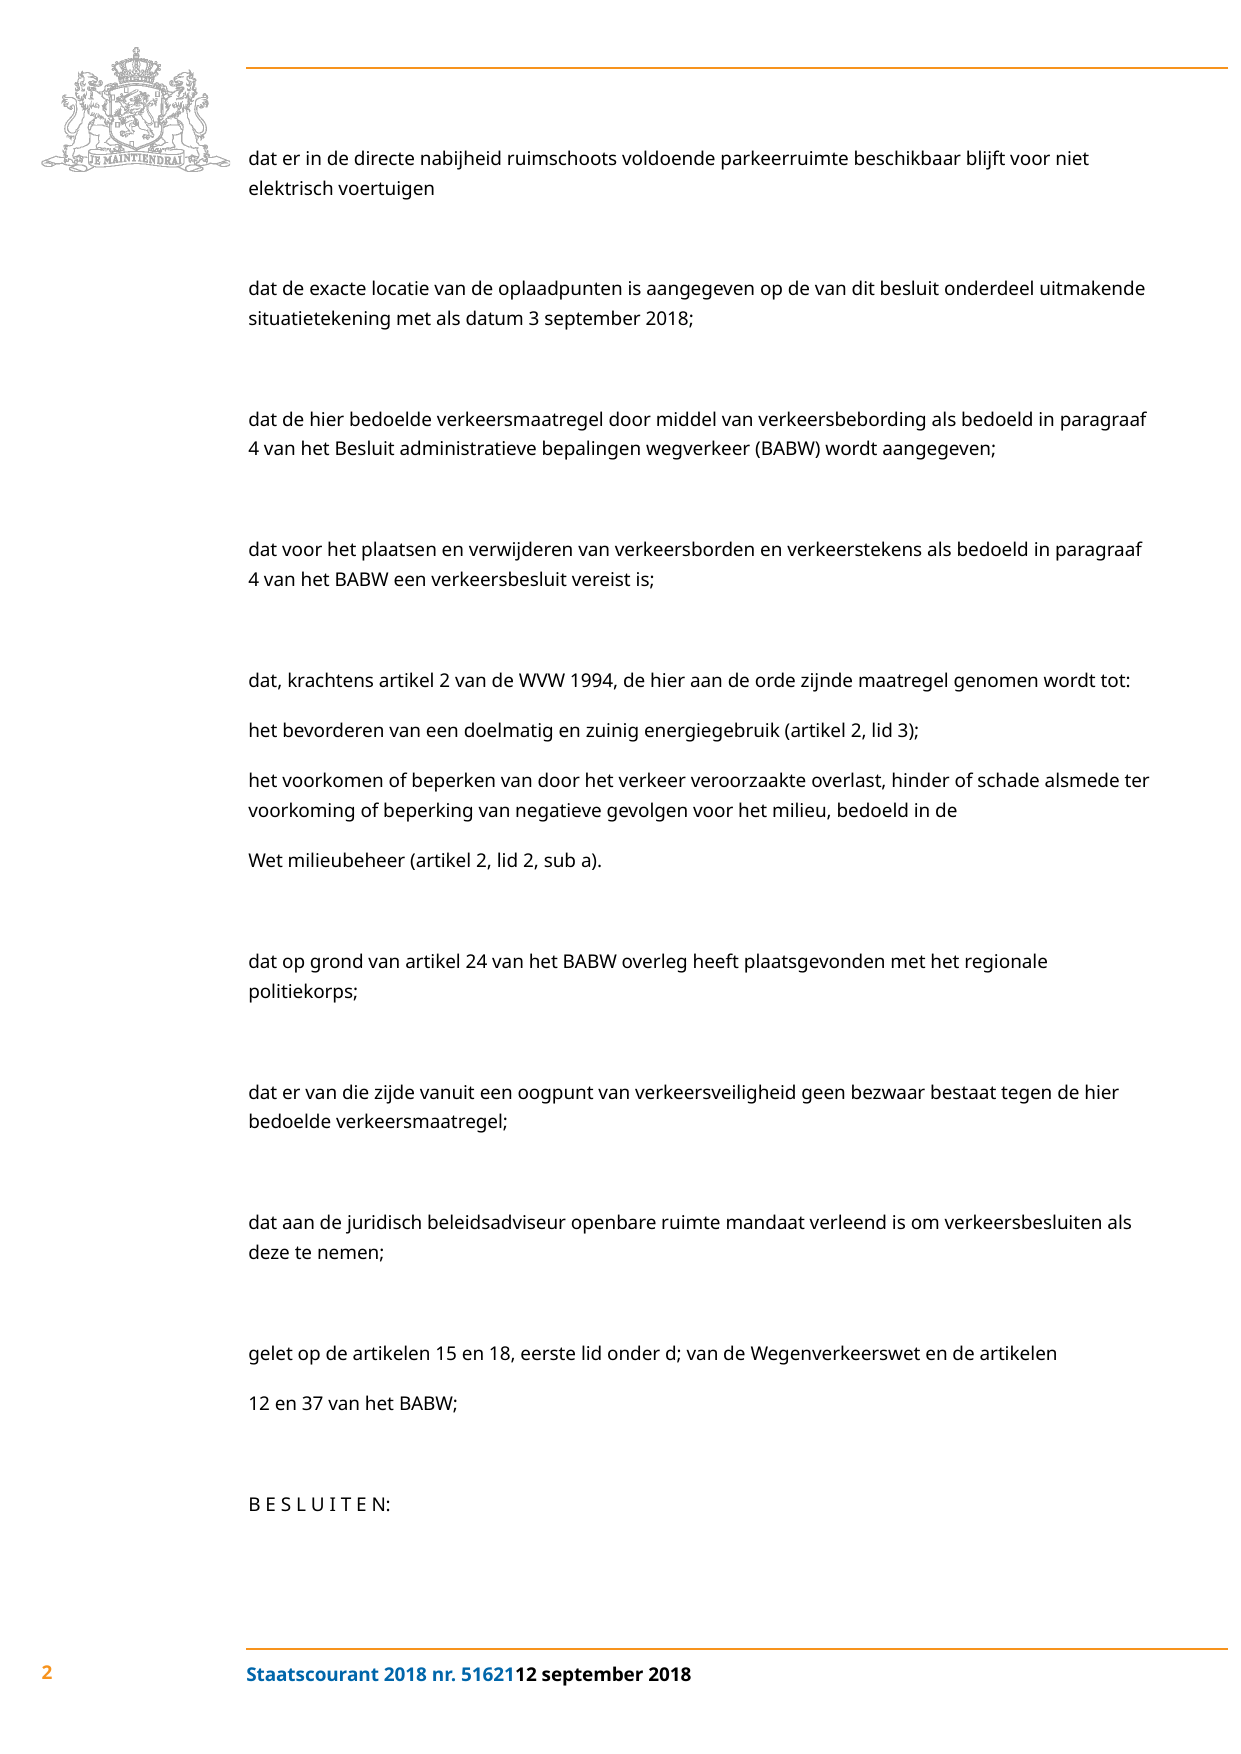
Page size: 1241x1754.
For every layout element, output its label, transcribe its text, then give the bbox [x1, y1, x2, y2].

text dat de exacte locatie van de oplaadpunten is aangegeven op de van dit besluit onderdeel uitmakende situatietekening met als datum 3 september 2018; [248, 276, 1152, 331]
text dat voor het plaatsen en verwijderen van verkeersborden en verkeerstekens als bedoeld in paragraaf 4 van het BABW een verkeersbesluit vereist is; [248, 536, 1152, 592]
text B E S L U I T E N: [248, 1491, 1152, 1517]
text dat, krachtens artikel 2 van de WVW 1994, de hier aan de orde zijnde maatregel genomen wordt tot: [248, 667, 1152, 693]
text het voorkomen of beperken van door het verkeer veroorzaakte overlast, hinder of schade alsmede ter voorkoming of beperking van negatieve gevolgen voor het milieu, bedoeld in de [248, 768, 1152, 823]
text dat er van die zijde vanuit een oogpunt van verkeersveiligheid geen bezwaar bestaat tegen de hier bedoelde verkeersmaatregel; [248, 1079, 1152, 1134]
picture [41, 47, 231, 172]
text gelet op de artikelen 15 en 18, eerste lid onder d; van de Wegenverkeerswet en de artikelen [248, 1340, 1152, 1366]
text dat op grond van artikel 24 van het BABW overleg heeft plaatsgevonden met het regionale politiekorps; [248, 948, 1152, 1004]
text dat aan de juridisch beleidsadviseur openbare ruimte mandaat verleend is om verkeersbesluiten als deze te nemen; [248, 1209, 1152, 1265]
text 12 en 37 van het BABW; [248, 1390, 1152, 1416]
text dat er in de directe nabijheid ruimschoots voldoende parkeerruimte beschikbaar blijft voor niet elektrisch voertuigen [248, 145, 1152, 201]
text dat de hier bedoelde verkeersmaatregel door middel van verkeersbebording als bedoeld in paragraaf 4 van het Besluit administratieve bepalingen wegverkeer (BABW) wordt aangegeven; [248, 406, 1152, 461]
text Wet milieubeheer (artikel 2, lid 2, sub a). [248, 848, 1152, 873]
text het bevorderen van een doelmatig en zuinig energiegebruik (artikel 2, lid 3); [248, 717, 1152, 743]
